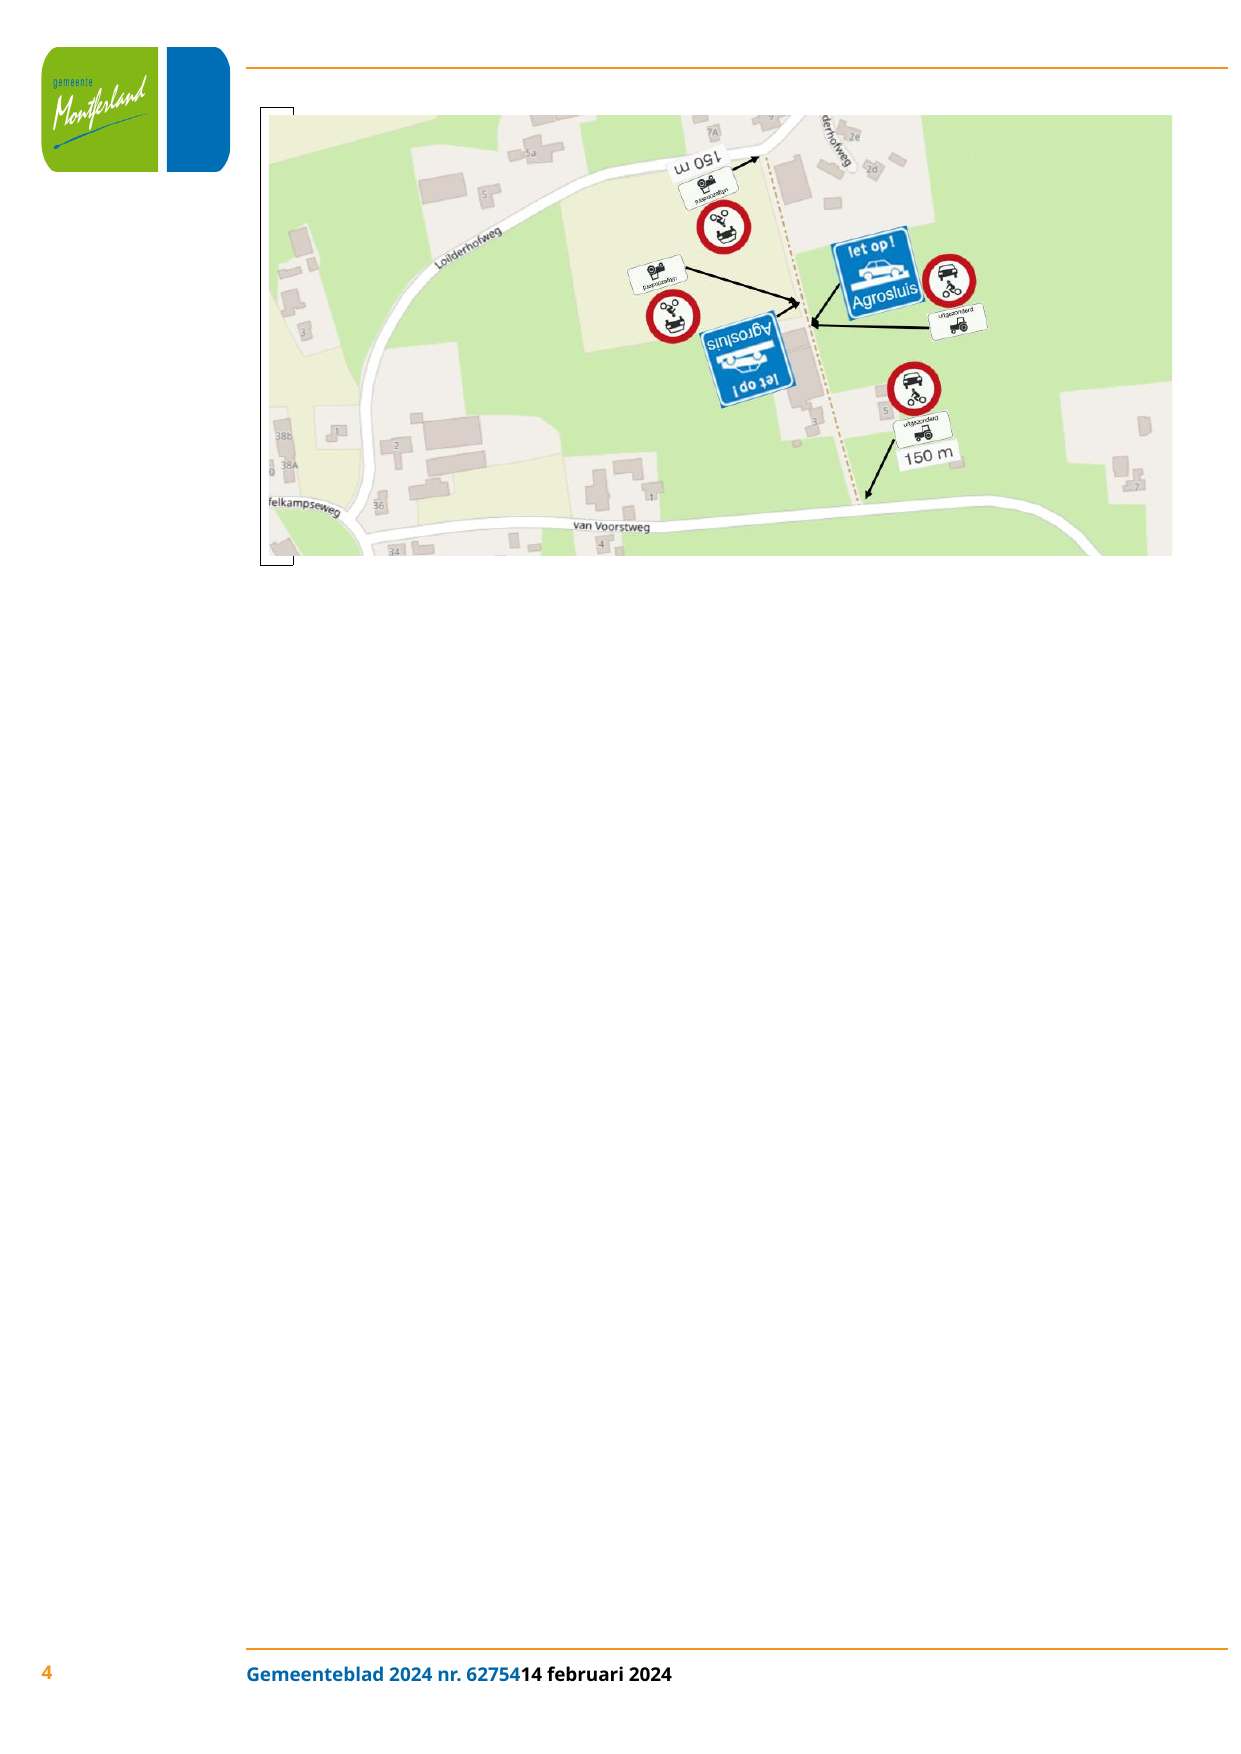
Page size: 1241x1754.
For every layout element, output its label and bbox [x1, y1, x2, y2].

picture [268, 115, 1173, 556]
picture [41, 47, 231, 172]
